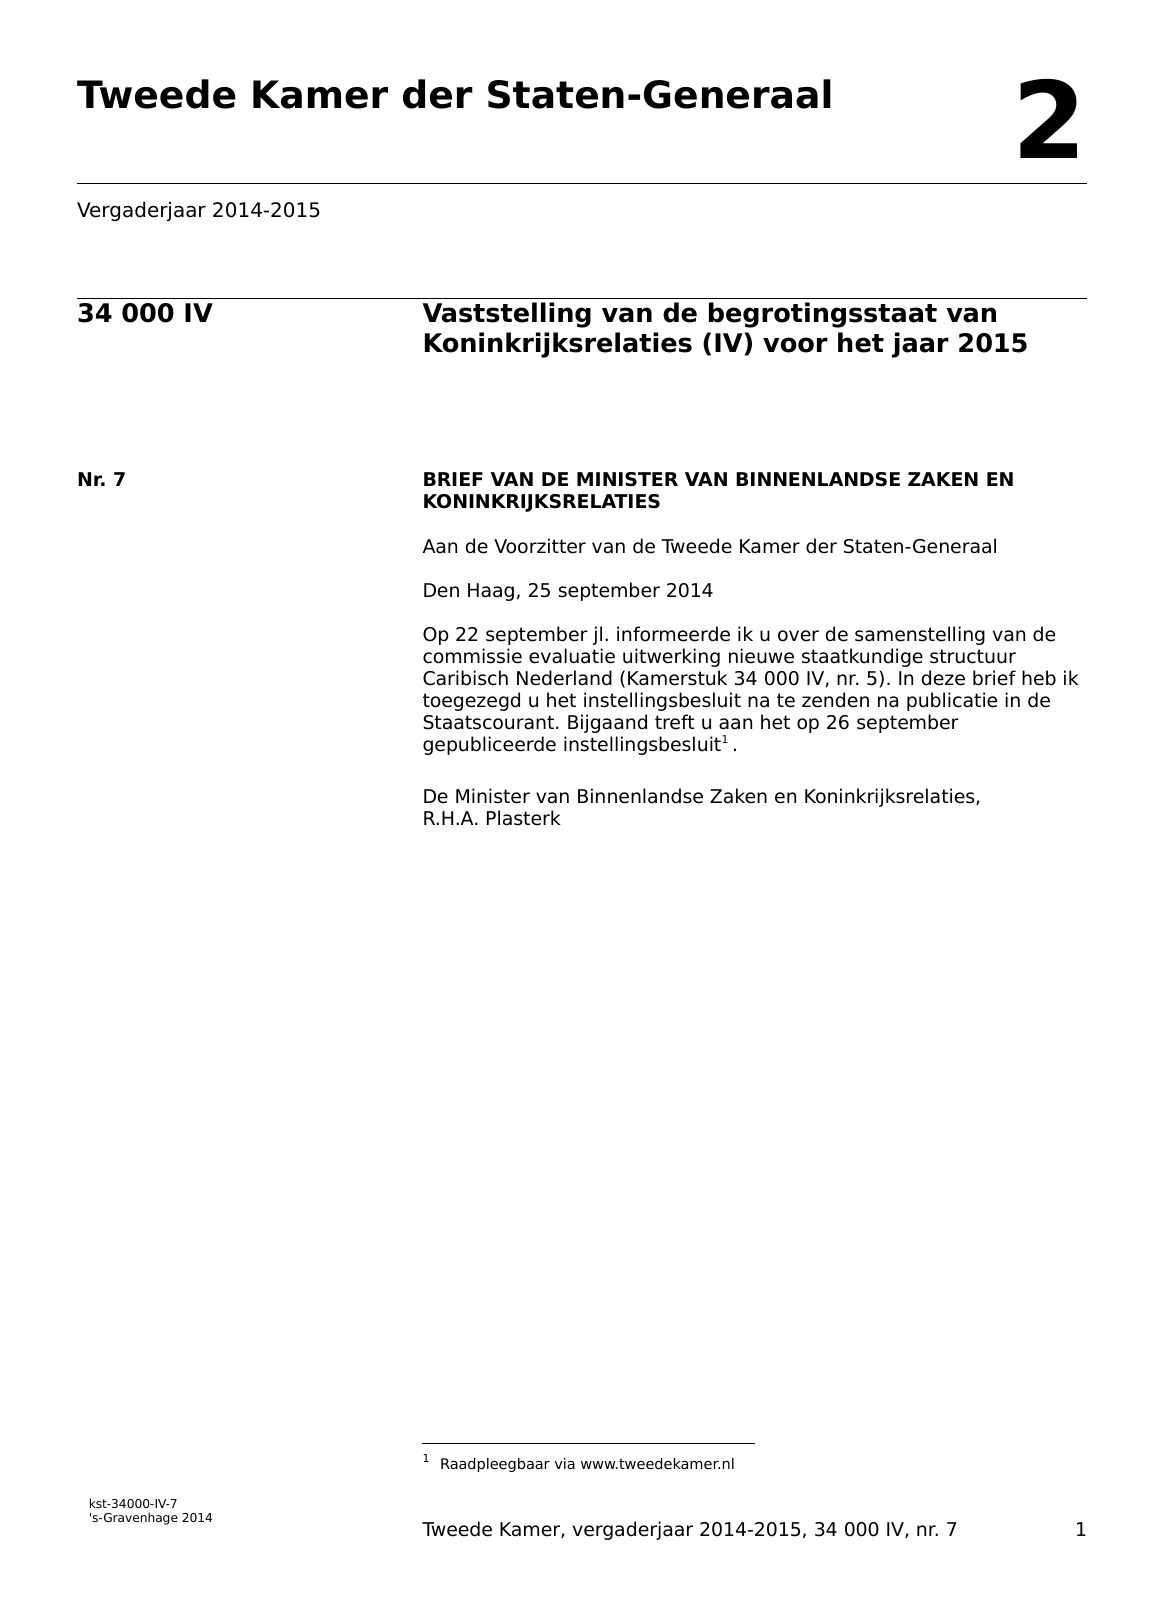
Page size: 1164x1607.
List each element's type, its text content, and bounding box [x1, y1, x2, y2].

subtitle Nr. 7 BRIEF VAN DE MINISTER VAN BINNENLANDSE ZAKEN EN KONINKRIJKSRELATIES [77, 469, 1087, 513]
text kst-34000-IV-7 [88, 1497, 323, 1511]
table_header Tweede Kamer der Staten-Generaal [77, 59, 886, 183]
table_header 2 [886, 59, 1087, 183]
text Den Haag, 25 september 2014 [422, 580, 1087, 602]
subtitle 34 000 IV Vaststelling van de begrotingsstaat van Koninkrijksrelaties (IV) voor het jaar 2015 [77, 299, 1087, 358]
table_cell Vergaderjaar 2014-2015 [77, 184, 1087, 298]
text 's-Gravenhage 2014 [88, 1511, 323, 1525]
text De Minister van Binnenlandse Zaken en Koninkrijksrelaties, R.H.A. Plasterk [422, 786, 1087, 830]
text Op 22 september jl. informeerde ik u over de samenstelling van de commissie evaluatie uitwerking nieuwe staatkundige structuur Caribisch Nederland (Kamerstuk 34 000 IV, nr. 5). In deze brief heb ik toegezegd u het instellingsbesluit na te zenden na publicatie in de Staatscourant. Bijgaand treft u aan het op 26 september gepubliceerde instellingsbesluit. [422, 624, 1087, 756]
text Aan de Voorzitter van de Tweede Kamer der Staten-Generaal [422, 536, 1087, 557]
text Raadpleegbaar via www.tweedekamer.nl [422, 1452, 1087, 1474]
